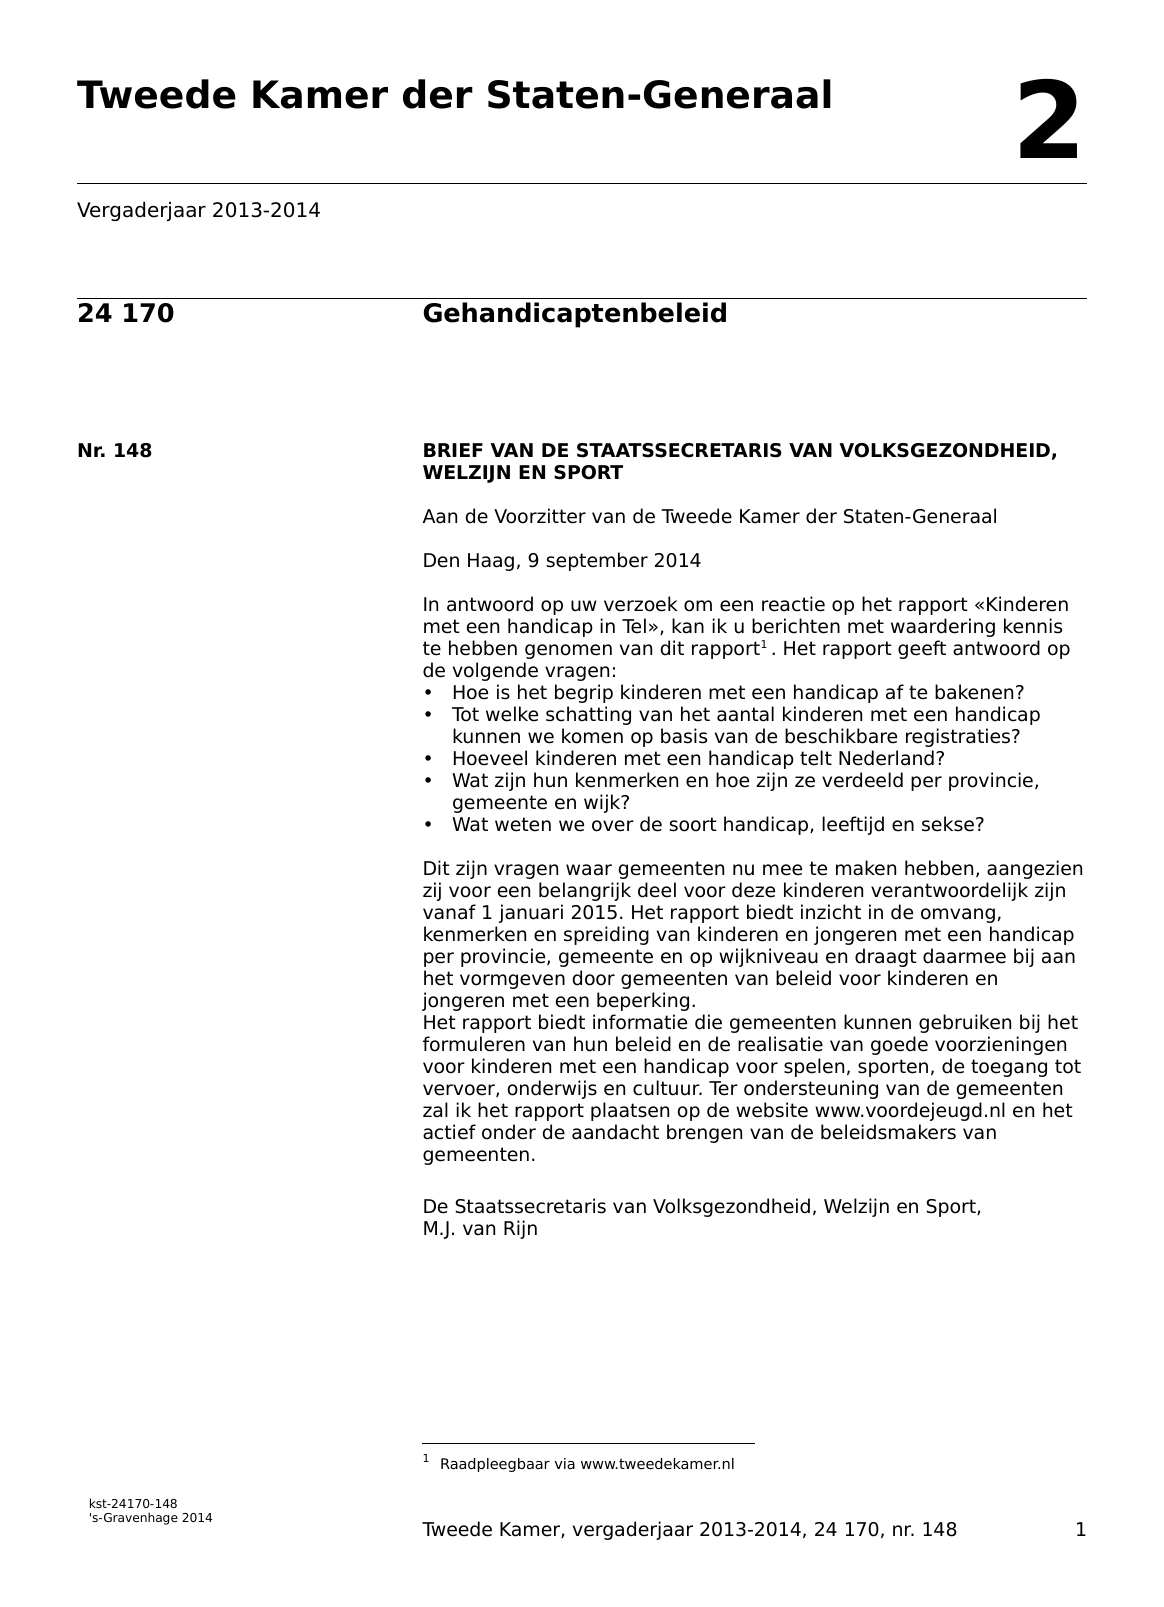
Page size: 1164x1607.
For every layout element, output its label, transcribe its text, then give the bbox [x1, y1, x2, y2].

text • Tot welke schatting van het aantal kinderen met een handicap kunnen we komen op basis van de beschikbare registraties? [422, 704, 1087, 748]
subtitle 24 170 Gehandicaptenbeleid [77, 299, 1087, 329]
subtitle Nr. 148 BRIEF VAN DE STAATSSECRETARIS VAN VOLKSGEZONDHEID, WELZIJN EN SPORT [77, 440, 1087, 484]
table_header Tweede Kamer der Staten-Generaal [77, 59, 886, 183]
text kst-24170-148 [88, 1497, 323, 1511]
text 's-Gravenhage 2014 [88, 1511, 323, 1525]
text Aan de Voorzitter van de Tweede Kamer der Staten-Generaal [422, 506, 1087, 528]
text Raadpleegbaar via www.tweedekamer.nl [422, 1452, 1087, 1474]
text Het rapport biedt informatie die gemeenten kunnen gebruiken bij het formuleren van hun beleid en de realisatie van goede voorzieningen voor kinderen met een handicap voor spelen, sporten, de toegang tot vervoer, onderwijs en cultuur. Ter ondersteuning van de gemeenten zal ik het rapport plaatsen op de website www.voordejeugd.nl en het actief onder de aandacht brengen van de beleidsmakers van gemeenten. [422, 1012, 1087, 1166]
text • Wat zijn hun kenmerken en hoe zijn ze verdeeld per provincie, gemeente en wijk? [422, 770, 1087, 814]
text De Staatssecretaris van Volksgezondheid, Welzijn en Sport, M.J. van Rijn [422, 1196, 1087, 1240]
text • Hoe is het begrip kinderen met een handicap af te bakenen? [422, 682, 1087, 704]
table_cell Vergaderjaar 2013-2014 [77, 184, 1087, 298]
table_header 2 [886, 59, 1087, 183]
text In antwoord op uw verzoek om een reactie op het rapport «Kinderen met een handicap in Tel», kan ik u berichten met waardering kennis te hebben genomen van dit rapport. Het rapport geeft antwoord op de volgende vragen: [422, 594, 1087, 682]
text Dit zijn vragen waar gemeenten nu mee te maken hebben, aangezien zij voor een belangrijk deel voor deze kinderen verantwoordelijk zijn vanaf 1 januari 2015. Het rapport biedt inzicht in de omvang, kenmerken en spreiding van kinderen en jongeren met een handicap per provincie, gemeente en op wijkniveau en draagt daarmee bij aan het vormgeven door gemeenten van beleid voor kinderen en jongeren met een beperking. [422, 858, 1087, 1012]
text Den Haag, 9 september 2014 [422, 550, 1087, 572]
text • Hoeveel kinderen met een handicap telt Nederland? [422, 748, 1087, 770]
text • Wat weten we over de soort handicap, leeftijd en sekse? [422, 814, 1087, 836]
